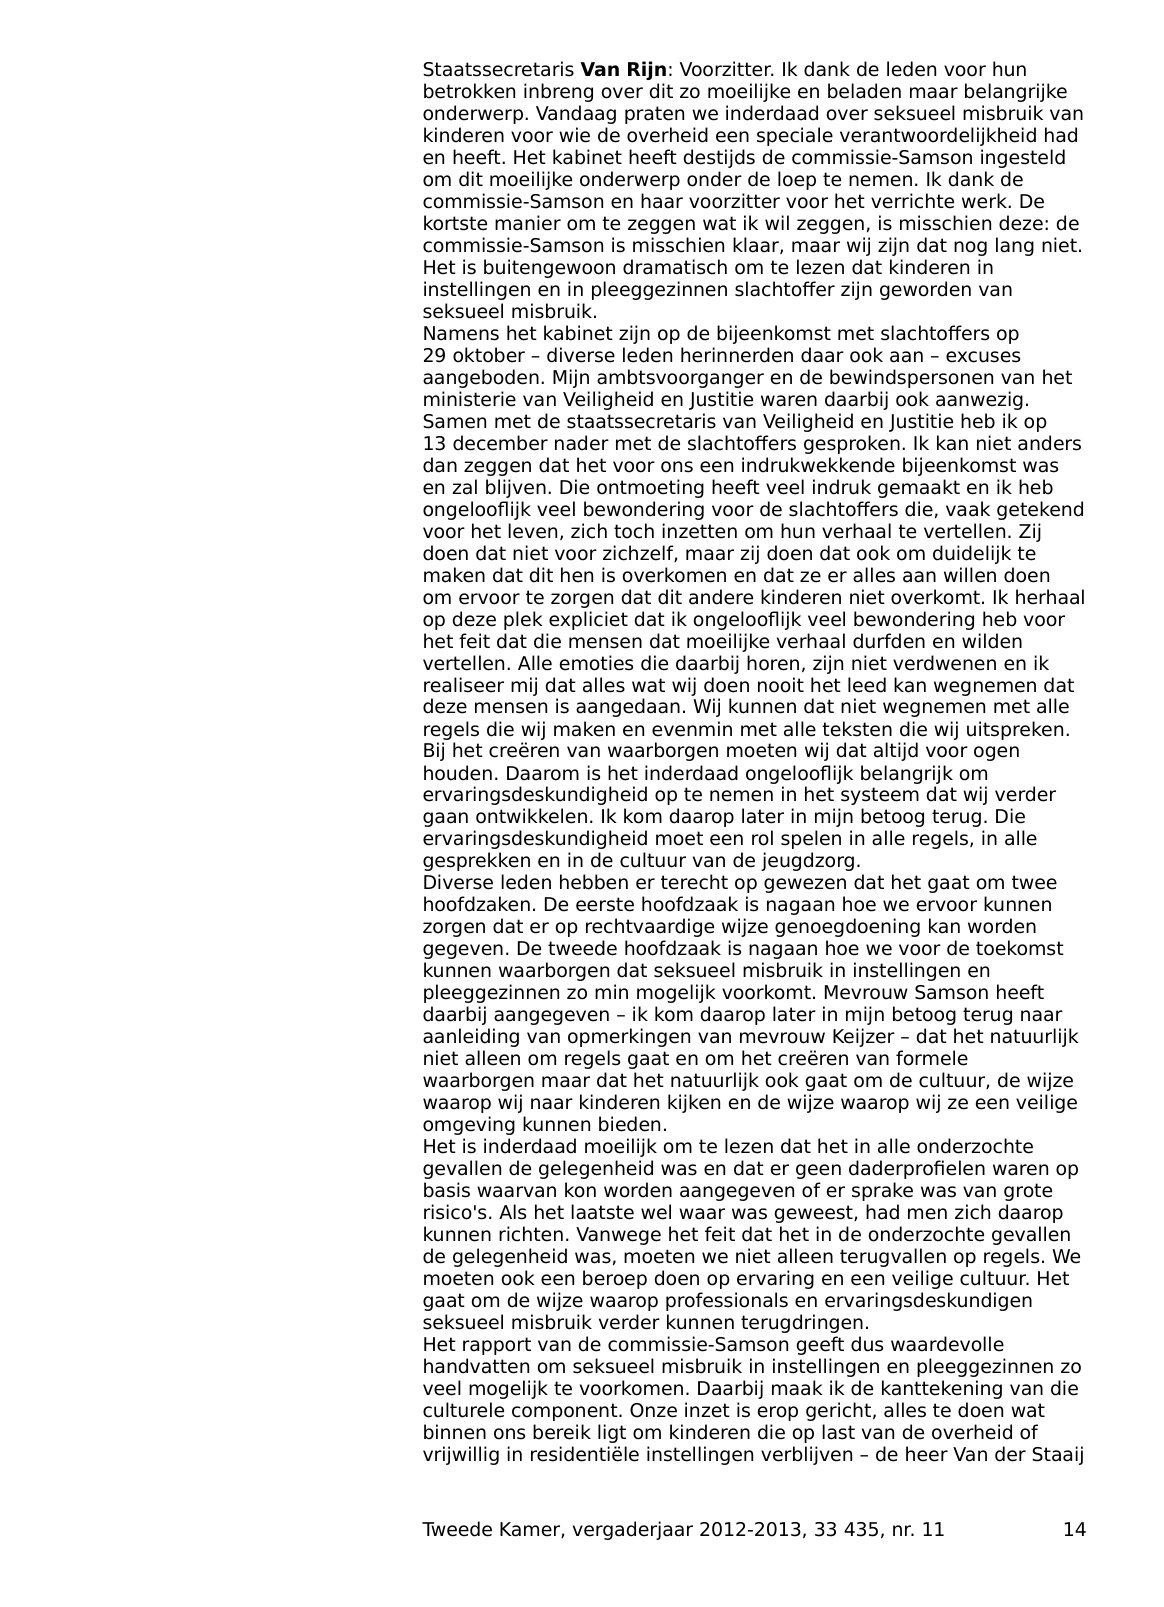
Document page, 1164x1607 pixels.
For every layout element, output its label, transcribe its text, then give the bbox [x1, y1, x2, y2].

text Diverse leden hebben er terecht op gewezen dat het gaat om twee hoofdzaken. De eerste hoofdzaak is nagaan hoe we ervoor kunnen zorgen dat er op rechtvaardige wijze genoegdoening kan worden gegeven. De tweede hoofdzaak is nagaan hoe we voor de toekomst kunnen waarborgen dat seksueel misbruik in instellingen en pleeggezinnen zo min mogelijk voorkomt. Mevrouw Samson heeft daarbij aangegeven – ik kom daarop later in mijn betoog terug naar aanleiding van opmerkingen van mevrouw Keijzer – dat het natuurlijk niet alleen om regels gaat en om het creëren van formele waarborgen maar dat het natuurlijk ook gaat om de cultuur, de wijze waarop wij naar kinderen kijken en de wijze waarop wij ze een veilige omgeving kunnen bieden. [422, 872, 1087, 1136]
text Het is inderdaad moeilijk om te lezen dat het in alle onderzochte gevallen de gelegenheid was en dat er geen daderprofielen waren op basis waarvan kon worden aangegeven of er sprake was van grote risico's. Als het laatste wel waar was geweest, had men zich daarop kunnen richten. Vanwege het feit dat het in de onderzochte gevallen de gelegenheid was, moeten we niet alleen terugvallen op regels. We moeten ook een beroep doen op ervaring en een veilige cultuur. Het gaat om de wijze waarop professionals en ervaringsdeskundigen seksueel misbruik verder kunnen terugdringen. [422, 1136, 1087, 1334]
text Staatssecretaris Van Rijn: Voorzitter. Ik dank de leden voor hun betrokken inbreng over dit zo moeilijke en beladen maar belangrijke onderwerp. Vandaag praten we inderdaad over seksueel misbruik van kinderen voor wie de overheid een speciale verantwoordelijkheid had en heeft. Het kabinet heeft destijds de commissie-Samson ingesteld om dit moeilijke onderwerp onder de loep te nemen. Ik dank de commissie-Samson en haar voorzitter voor het verrichte werk. De kortste manier om te zeggen wat ik wil zeggen, is misschien deze: de commissie-Samson is misschien klaar, maar wij zijn dat nog lang niet. Het is buitengewoon dramatisch om te lezen dat kinderen in instellingen en in pleeggezinnen slachtoffer zijn geworden van seksueel misbruik. [422, 59, 1087, 323]
text Het rapport van de commissie-Samson geeft dus waardevolle handvatten om seksueel misbruik in instellingen en pleeggezinnen zo veel mogelijk te voorkomen. Daarbij maak ik de kanttekening van die culturele component. Onze inzet is erop gericht, alles te doen wat binnen ons bereik ligt om kinderen die op last van de overheid of vrijwillig in residentiële instellingen verblijven – de heer Van der Staaij [422, 1334, 1087, 1466]
text Namens het kabinet zijn op de bijeenkomst met slachtoffers op 29 oktober – diverse leden herinnerden daar ook aan – excuses aangeboden. Mijn ambtsvoorganger en de bewindspersonen van het ministerie van Veiligheid en Justitie waren daarbij ook aanwezig. Samen met de staatssecretaris van Veiligheid en Justitie heb ik op 13 december nader met de slachtoffers gesproken. Ik kan niet anders dan zeggen dat het voor ons een indrukwekkende bijeenkomst was en zal blijven. Die ontmoeting heeft veel indruk gemaakt en ik heb ongelooflijk veel bewondering voor de slachtoffers die, vaak getekend voor het leven, zich toch inzetten om hun verhaal te vertellen. Zij doen dat niet voor zichzelf, maar zij doen dat ook om duidelijk te maken dat dit hen is overkomen en dat ze er alles aan willen doen om ervoor te zorgen dat dit andere kinderen niet overkomt. Ik herhaal op deze plek expliciet dat ik ongelooflijk veel bewondering heb voor het feit dat die mensen dat moeilijke verhaal durfden en wilden vertellen. Alle emoties die daarbij horen, zijn niet verdwenen en ik realiseer mij dat alles wat wij doen nooit het leed kan wegnemen dat deze mensen is aangedaan. Wij kunnen dat niet wegnemen met alle regels die wij maken en evenmin met alle teksten die wij uitspreken. Bij het creëren van waarborgen moeten wij dat altijd voor ogen houden. Daarom is het inderdaad ongelooflijk belangrijk om ervaringsdeskundigheid op te nemen in het systeem dat wij verder gaan ontwikkelen. Ik kom daarop later in mijn betoog terug. Die ervaringsdeskundigheid moet een rol spelen in alle regels, in alle gesprekken en in de cultuur van de jeugdzorg. [422, 323, 1087, 872]
